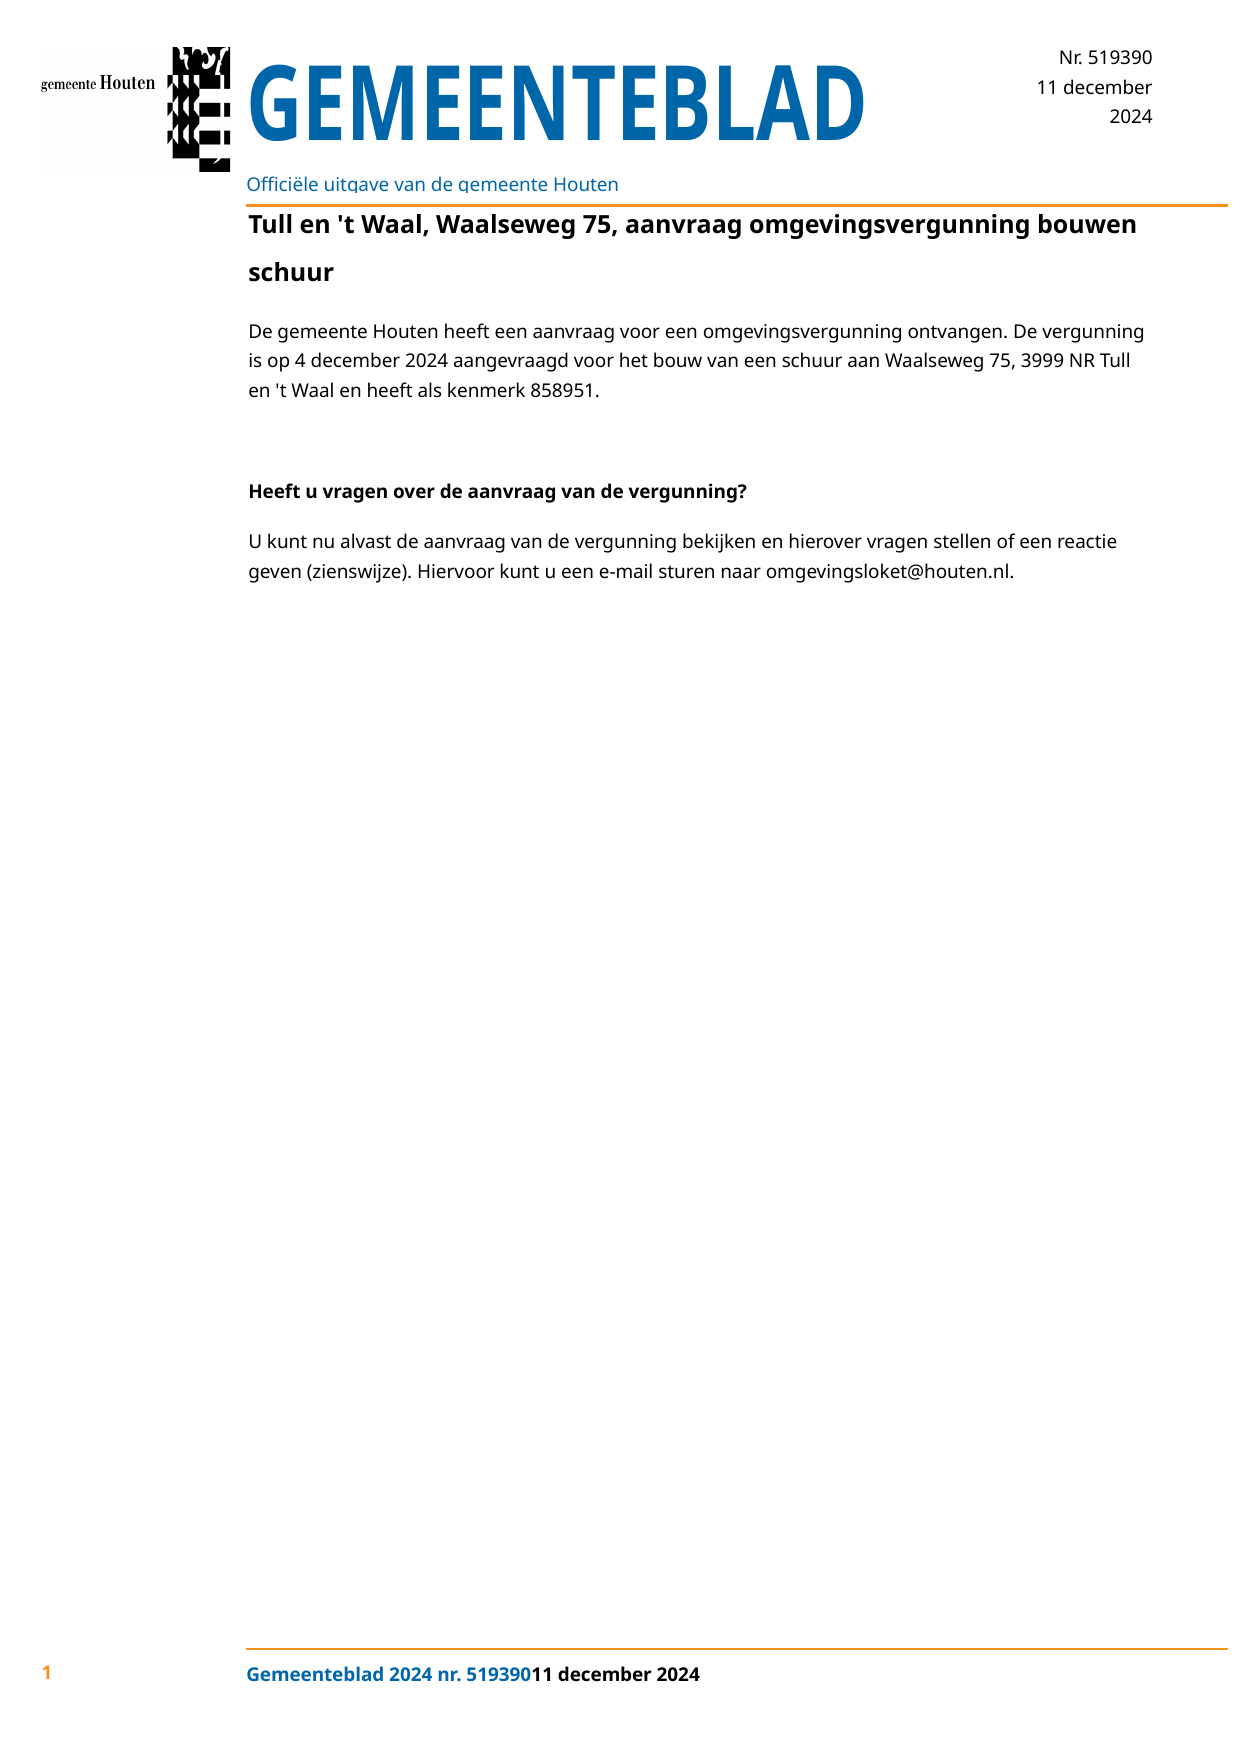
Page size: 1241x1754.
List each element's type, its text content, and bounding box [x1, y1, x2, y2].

text U kunt nu alvast de aanvraag van de vergunning bekijken en hierover vragen stellen of een reactie geven (zienswijze). Hiervoor kunt u een e-mail sturen naar omgevingsloket@houten.nl. [248, 528, 1152, 584]
text Tull en 't Waal, Waalseweg 75, aanvraag omgevingsvergunning bouwen schuur [248, 207, 1152, 288]
picture [41, 47, 231, 172]
text De gemeente Houten heeft een aanvraag voor een omgevingsvergunning ontvangen. De vergunning is op 4 december 2024 aangevraagd voor het bouw van een schuur aan Waalseweg 75, 3999 NR Tull en 't Waal en heeft als kenmerk 858951. [248, 318, 1152, 403]
text Heeft u vragen over de aanvraag van de vergunning? [248, 478, 1152, 504]
